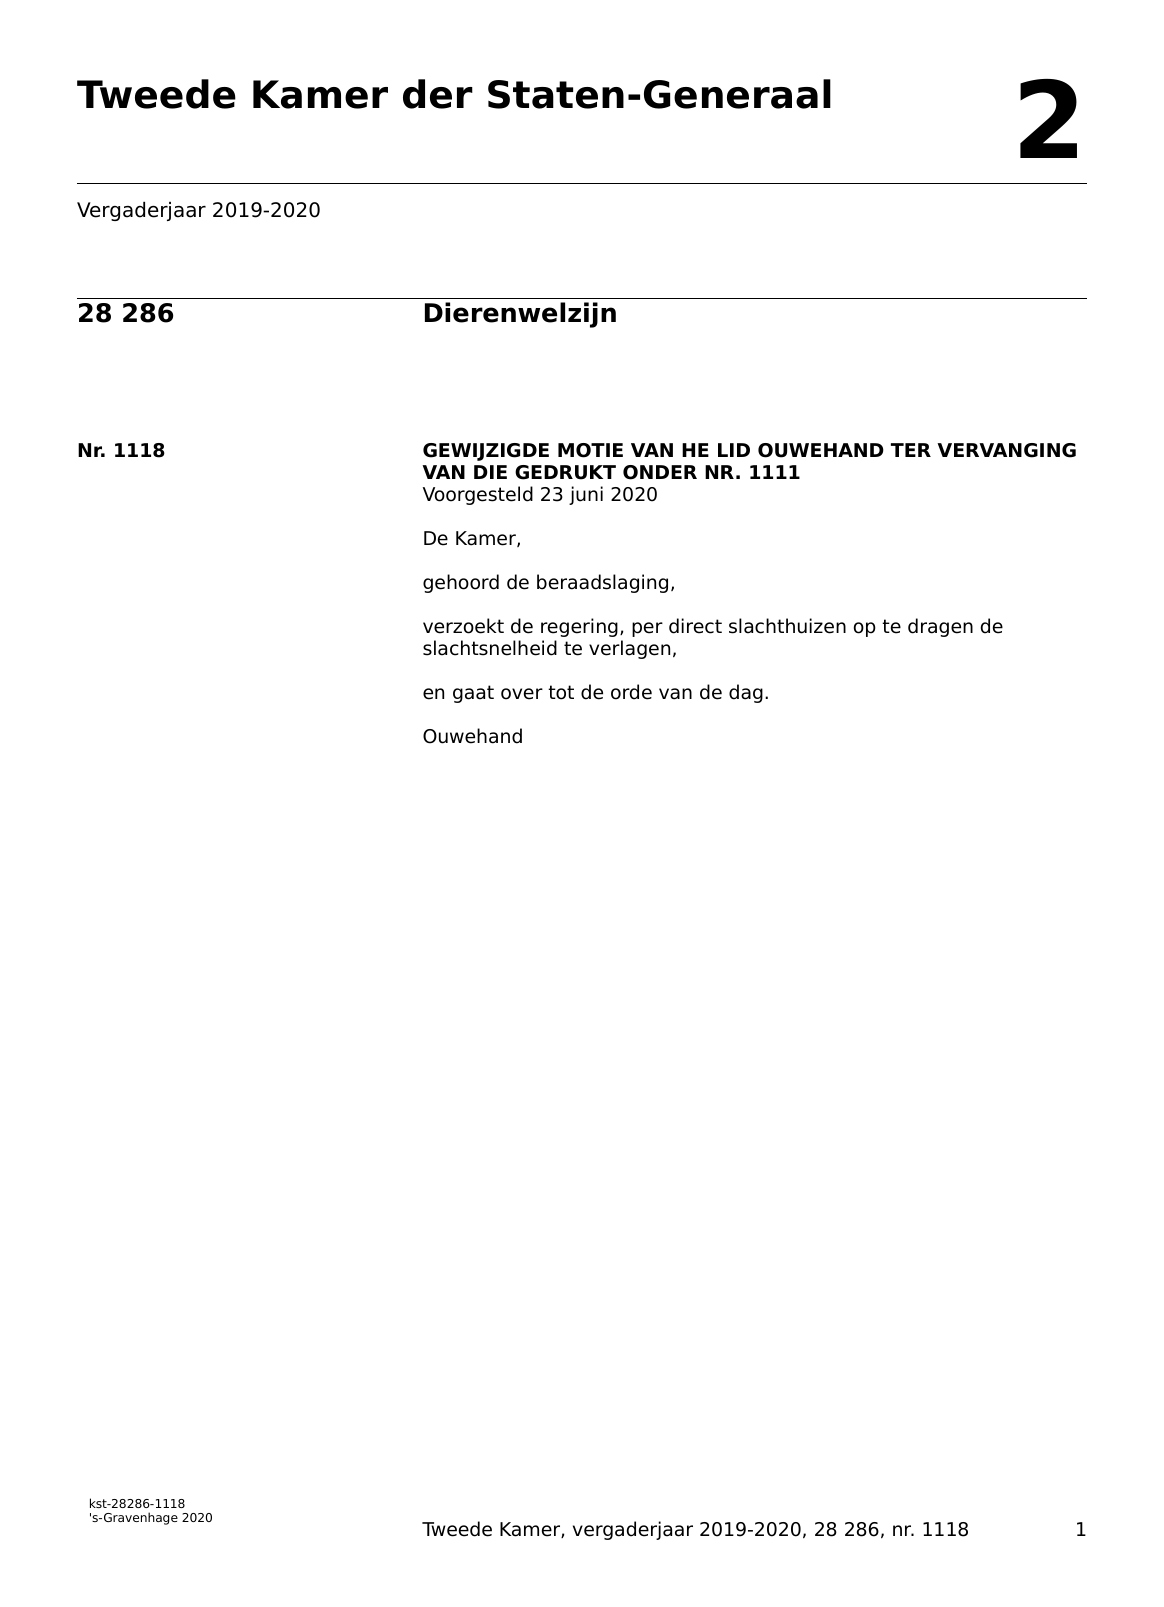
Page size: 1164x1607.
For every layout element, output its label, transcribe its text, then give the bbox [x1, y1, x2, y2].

text De Kamer, [422, 528, 1087, 550]
text 's-Gravenhage 2020 [88, 1511, 323, 1525]
text Ouwehand [422, 726, 1087, 748]
text kst-28286-1118 [88, 1497, 323, 1511]
text gehoord de beraadslaging, [422, 572, 1087, 594]
subtitle 28 286 Dierenwelzijn [77, 299, 1087, 329]
table_header Tweede Kamer der Staten-Generaal [77, 59, 886, 183]
text en gaat over tot de orde van de dag. [422, 682, 1087, 704]
subtitle Nr. 1118 GEWIJZIGDE MOTIE VAN HE LID OUWEHAND TER VERVANGING VAN DIE GEDRUKT ONDER NR. 1111 [77, 440, 1087, 484]
text verzoekt de regering, per direct slachthuizen op te dragen de slachtsnelheid te verlagen, [422, 616, 1087, 660]
table_cell Vergaderjaar 2019-2020 [77, 184, 1087, 298]
table_header 2 [886, 59, 1087, 183]
text Voorgesteld 23 juni 2020 [422, 484, 1087, 506]
